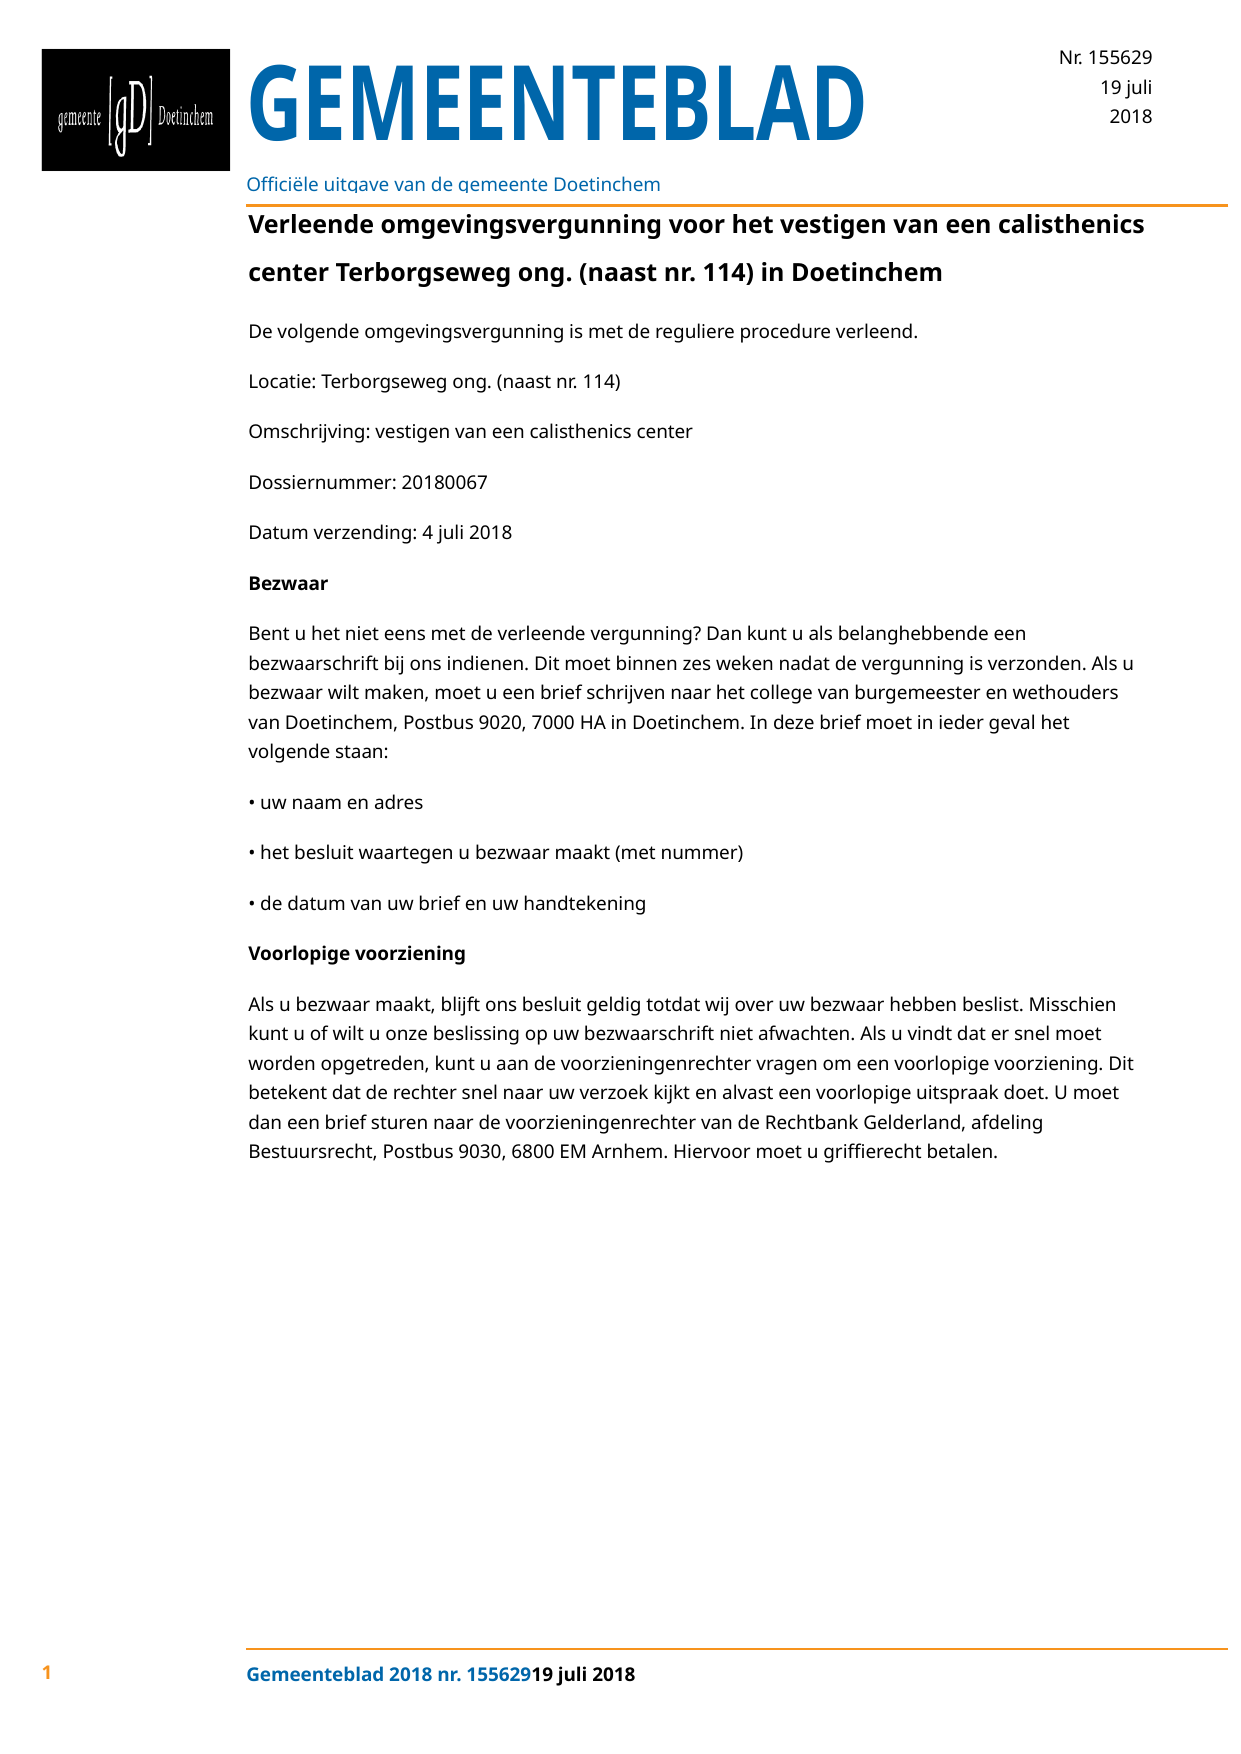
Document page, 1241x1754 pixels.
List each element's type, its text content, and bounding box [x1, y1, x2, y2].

picture [41, 47, 231, 172]
text Verleende omgevingsvergunning voor het vestigen van een calisthenics center Terborgseweg ong. (naast nr. 114) in Doetinchem [248, 207, 1152, 288]
text • het besluit waartegen u bezwaar maakt (met nummer) [248, 839, 1152, 865]
text Locatie: Terborgseweg ong. (naast nr. 114) [248, 368, 1152, 394]
text • de datum van uw brief en uw handtekening [248, 890, 1152, 916]
text De volgende omgevingsvergunning is met de reguliere procedure verleend. [248, 318, 1152, 344]
text Datum verzending: 4 juli 2018 [248, 519, 1152, 545]
text Omschrijving: vestigen van een calisthenics center [248, 419, 1152, 444]
text Bent u het niet eens met de verleende vergunning? Dan kunt u als belanghebbende een bezwaarschrift bij ons indienen. Dit moet binnen zes weken nadat de vergunning is verzonden. Als u bezwaar wilt maken, moet u een brief schrijven naar het college van burgemeester en wethouders van Doetinchem, Postbus 9020, 7000 HA in Doetinchem. In deze brief moet in ieder geval het volgende staan: [248, 620, 1152, 764]
text Dossiernummer: 20180067 [248, 469, 1152, 495]
text Bezwaar [248, 570, 1152, 596]
text Als u bezwaar maakt, blijft ons besluit geldig totdat wij over uw bezwaar hebben beslist. Misschien kunt u of wilt u onze beslissing op uw bezwaarschrift niet afwachten. Als u vindt dat er snel moet worden opgetreden, kunt u aan de voorzieningenrechter vragen om een voorlopige voorziening. Dit betekent dat de rechter snel naar uw verzoek kijkt en alvast een voorlopige uitspraak doet. U moet dan een brief sturen naar de voorzieningenrechter van de Rechtbank Gelderland, afdeling Bestuursrecht, Postbus 9030, 6800 EM Arnhem. Hiervoor moet u griffierecht betalen. [248, 991, 1152, 1164]
text Voorlopige voorziening [248, 940, 1152, 966]
text • uw naam en adres [248, 789, 1152, 815]
